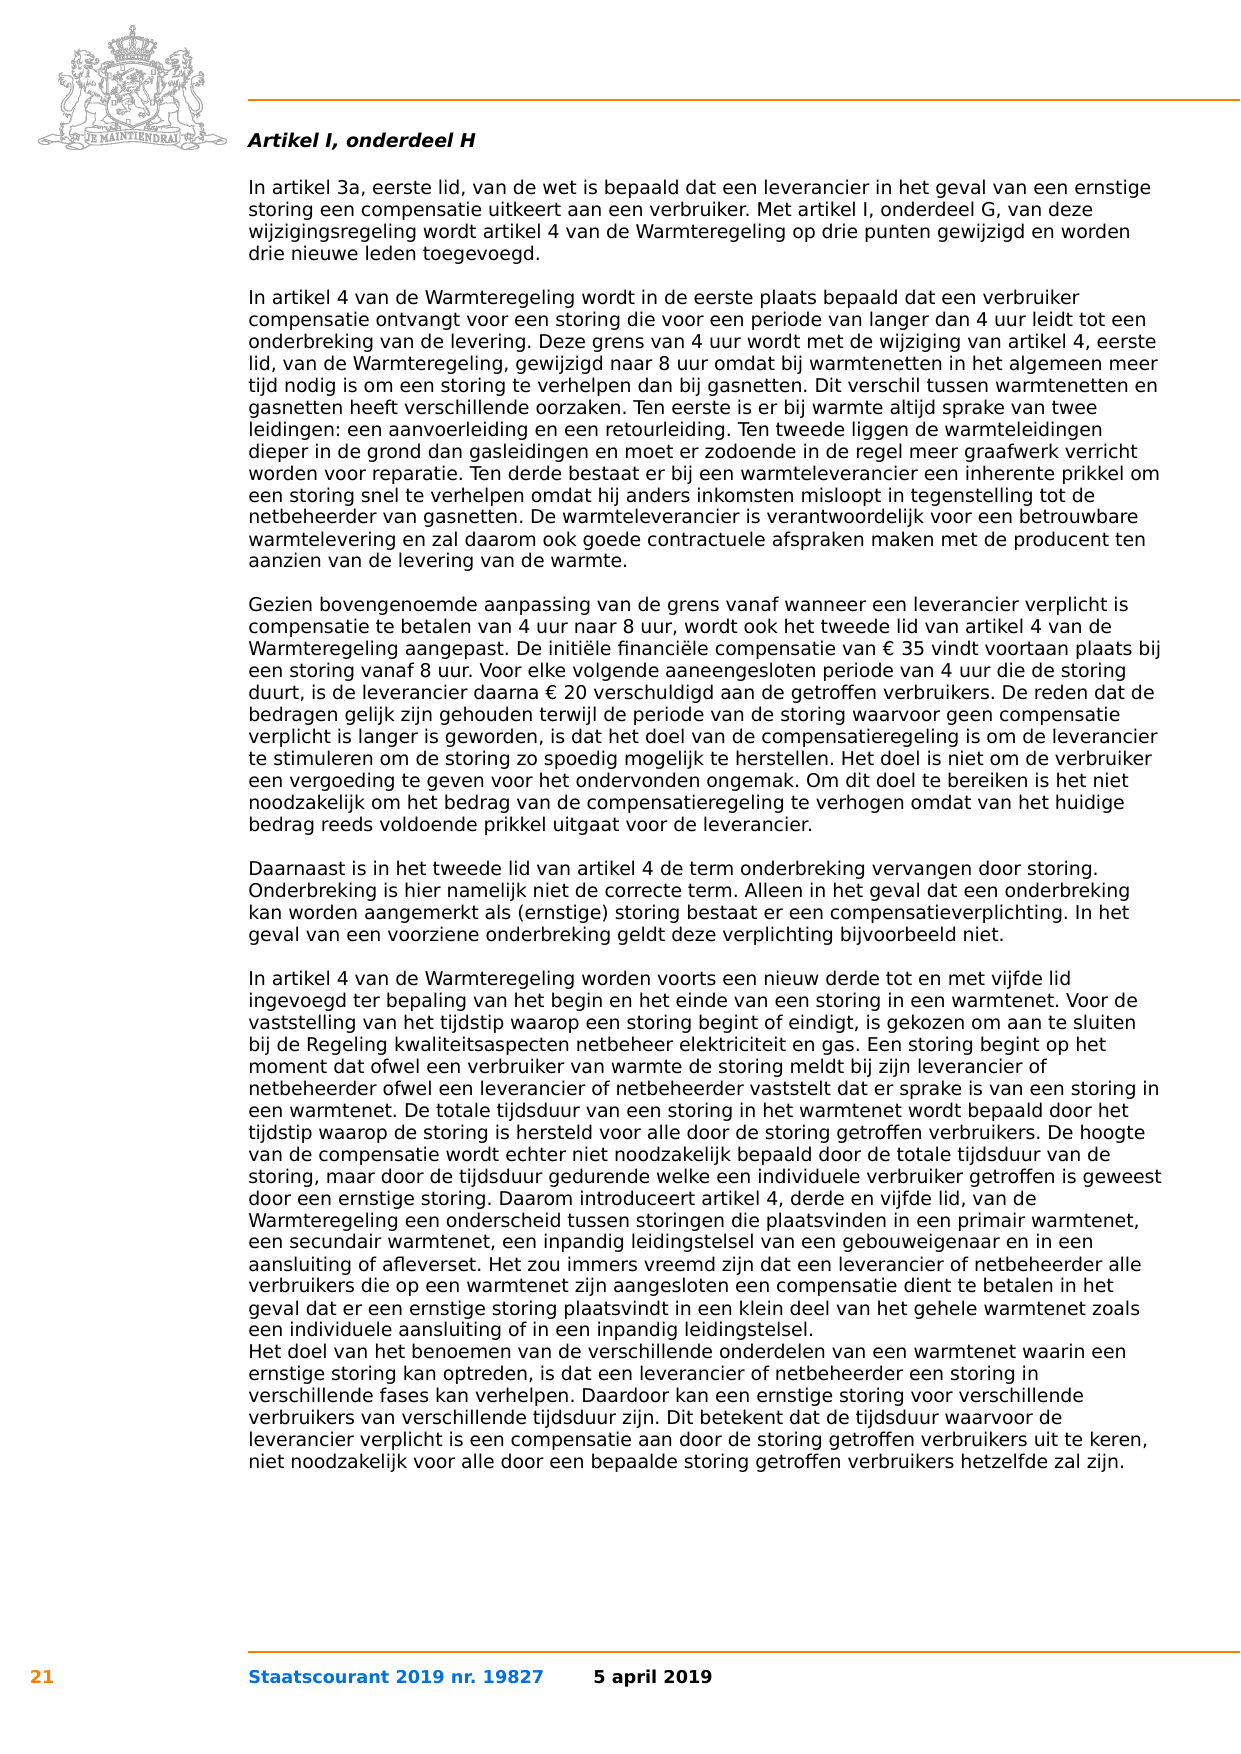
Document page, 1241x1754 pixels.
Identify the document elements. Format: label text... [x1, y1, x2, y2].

text Het doel van het benoemen van de verschillende onderdelen van een warmtenet waarin een ernstige storing kan optreden, is dat een leverancier of netbeheerder een storing in verschillende fases kan verhelpen. Daardoor kan een ernstige storing voor verschillende verbruikers van verschillende tijdsduur zijn. Dit betekent dat de tijdsduur waarvoor de leverancier verplicht is een compensatie aan door de storing getroffen verbruikers uit te keren, niet noodzakelijk voor alle door een bepaalde storing getroffen verbruikers hetzelfde zal zijn. [248, 1341, 1163, 1473]
text Daarnaast is in het tweede lid van artikel 4 de term onderbreking vervangen door storing. Onderbreking is hier namelijk niet de correcte term. Alleen in het geval dat een onderbreking kan worden aangemerkt als (ernstige) storing bestaat er een compensatieverplichting. In het geval van een voorziene onderbreking geldt deze verplichting bijvoorbeeld niet. [248, 858, 1163, 946]
picture [38, 25, 227, 150]
text Gezien bovengenoemde aanpassing van de grens vanaf wanneer een leverancier verplicht is compensatie te betalen van 4 uur naar 8 uur, wordt ook het tweede lid van artikel 4 van de Warmteregeling aangepast. De initiële financiële compensatie van € 35 vindt voortaan plaats bij een storing vanaf 8 uur. Voor elke volgende aaneengesloten periode van 4 uur die de storing duurt, is de leverancier daarna € 20 verschuldigd aan de getroffen verbruikers. De reden dat de bedragen gelijk zijn gehouden terwijl de periode van de storing waarvoor geen compensatie verplicht is langer is geworden, is dat het doel van de compensatieregeling is om de leverancier te stimuleren om de storing zo spoedig mogelijk te herstellen. Het doel is niet om de verbruiker een vergoeding te geven voor het ondervonden ongemak. Om dit doel te bereiken is het niet noodzakelijk om het bedrag van de compensatieregeling te verhogen omdat van het huidige bedrag reeds voldoende prikkel uitgaat voor de leverancier. [248, 594, 1163, 836]
subtitle Artikel I, onderdeel H [248, 130, 1163, 152]
text In artikel 3a, eerste lid, van de wet is bepaald dat een leverancier in het geval van een ernstige storing een compensatie uitkeert aan een verbruiker. Met artikel I, onderdeel G, van deze wijzigingsregeling wordt artikel 4 van de Warmteregeling op drie punten gewijzigd en worden drie nieuwe leden toegevoegd. [248, 177, 1163, 265]
text In artikel 4 van de Warmteregeling worden voorts een nieuw derde tot en met vijfde lid ingevoegd ter bepaling van het begin en het einde van een storing in een warmtenet. Voor de vaststelling van het tijdstip waarop een storing begint of eindigt, is gekozen om aan te sluiten bij de Regeling kwaliteitsaspecten netbeheer elektriciteit en gas. Een storing begint op het moment dat ofwel een verbruiker van warmte de storing meldt bij zijn leverancier of netbeheerder ofwel een leverancier of netbeheerder vaststelt dat er sprake is van een storing in een warmtenet. De totale tijdsduur van een storing in het warmtenet wordt bepaald door het tijdstip waarop de storing is hersteld voor alle door de storing getroffen verbruikers. De hoogte van de compensatie wordt echter niet noodzakelijk bepaald door de totale tijdsduur van de storing, maar door de tijdsduur gedurende welke een individuele verbruiker getroffen is geweest door een ernstige storing. Daarom introduceert artikel 4, derde en vijfde lid, van de Warmteregeling een onderscheid tussen storingen die plaatsvinden in een primair warmtenet, een secundair warmtenet, een inpandig leidingstelsel van een gebouweigenaar en in een aansluiting of afleverset. Het zou immers vreemd zijn dat een leverancier of netbeheerder alle verbruikers die op een warmtenet zijn aangesloten een compensatie dient te betalen in het geval dat er een ernstige storing plaatsvindt in een klein deel van het gehele warmtenet zoals een individuele aansluiting of in een inpandig leidingstelsel. [248, 968, 1163, 1341]
text In artikel 4 van de Warmteregeling wordt in de eerste plaats bepaald dat een verbruiker compensatie ontvangt voor een storing die voor een periode van langer dan 4 uur leidt tot een onderbreking van de levering. Deze grens van 4 uur wordt met de wijziging van artikel 4, eerste lid, van de Warmteregeling, gewijzigd naar 8 uur omdat bij warmtenetten in het algemeen meer tijd nodig is om een storing te verhelpen dan bij gasnetten. Dit verschil tussen warmtenetten en gasnetten heeft verschillende oorzaken. Ten eerste is er bij warmte altijd sprake van twee leidingen: een aanvoerleiding en een retourleiding. Ten tweede liggen de warmteleidingen dieper in de grond dan gasleidingen en moet er zodoende in de regel meer graafwerk verricht worden voor reparatie. Ten derde bestaat er bij een warmteleverancier een inherente prikkel om een storing snel te verhelpen omdat hij anders inkomsten misloopt in tegenstelling tot de netbeheerder van gasnetten. De warmteleverancier is verantwoordelijk voor een betrouwbare warmtelevering en zal daarom ook goede contractuele afspraken maken met de producent ten aanzien van de levering van de warmte. [248, 287, 1163, 572]
